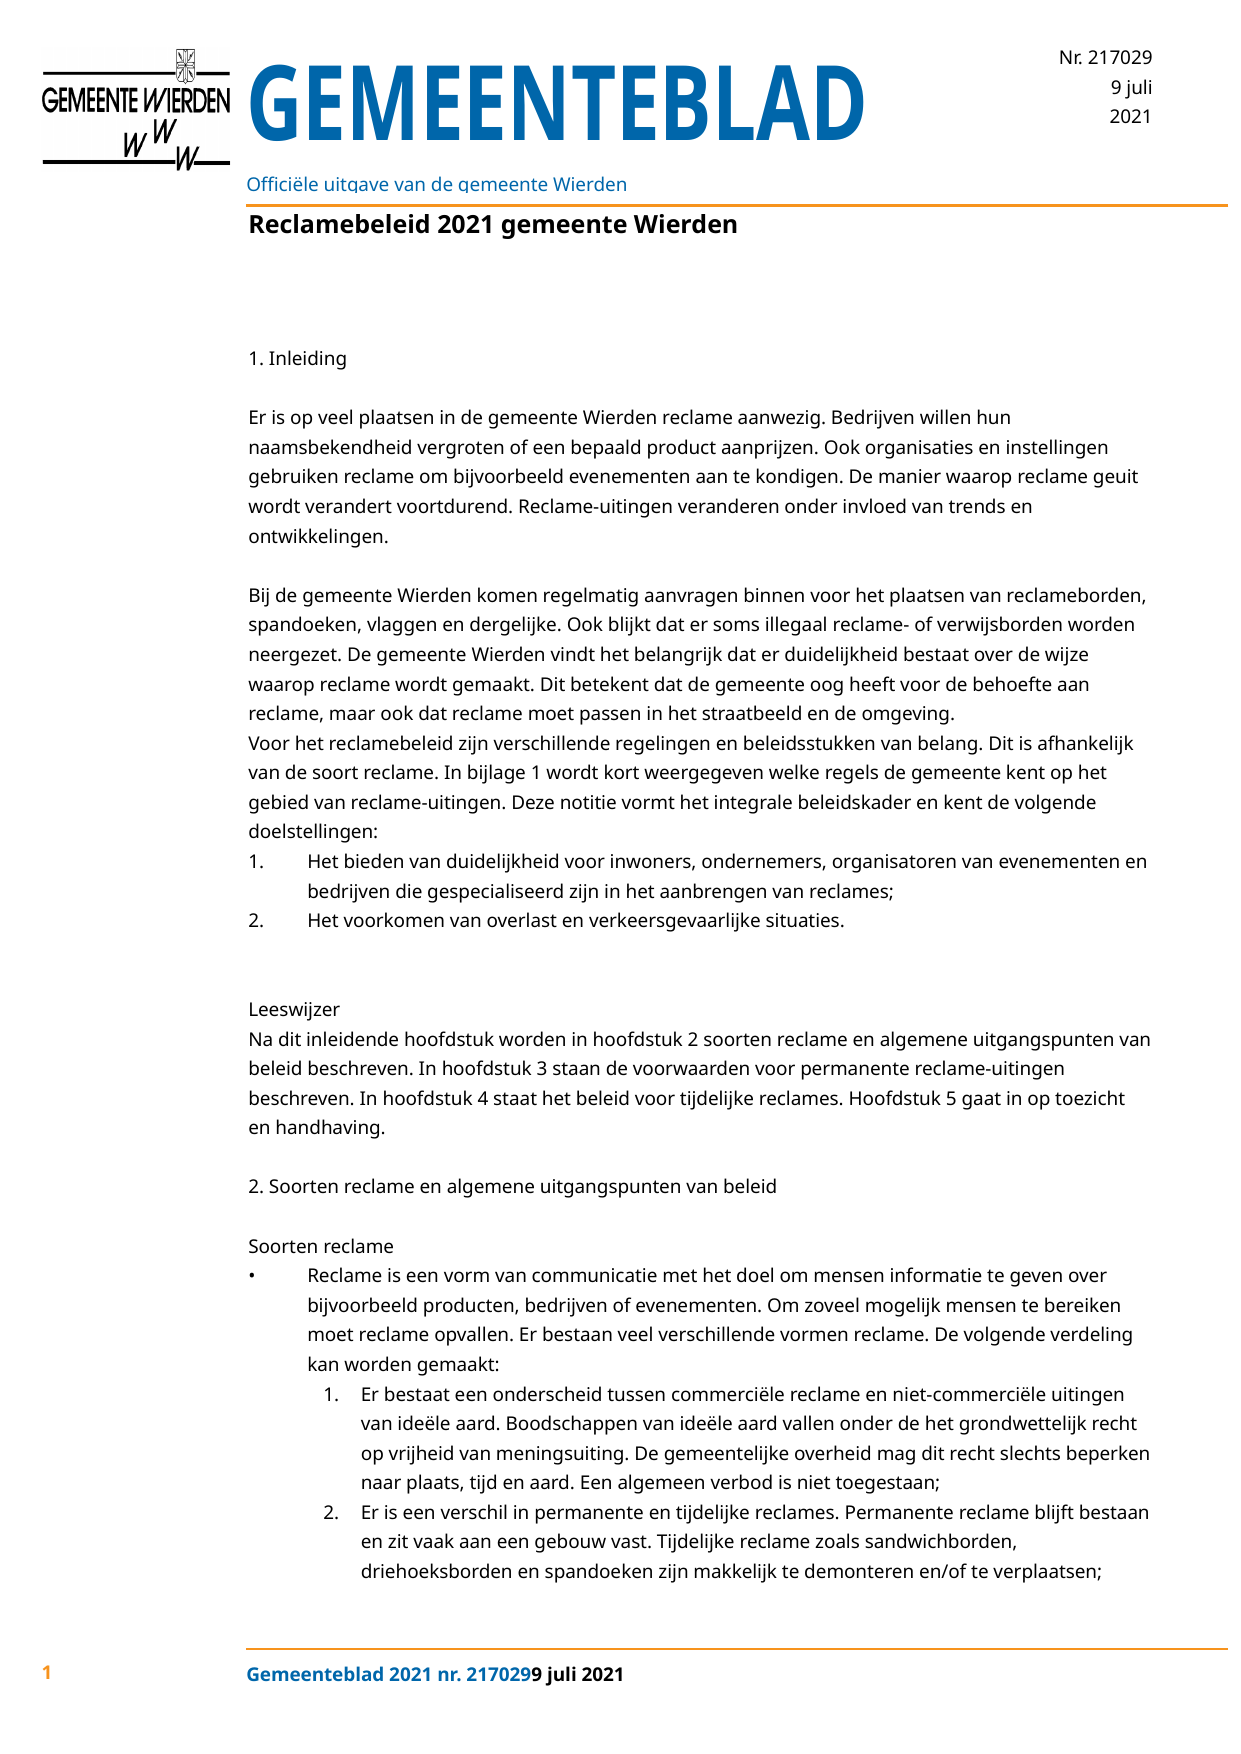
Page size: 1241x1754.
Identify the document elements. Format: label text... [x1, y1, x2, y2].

list Er is een verschil in permanente en tijdelijke reclames. Permanente reclame blijft bestaan en zit vaak aan een gebouw vast. Tijdelijke reclame zoals sandwichborden, driehoeksborden en spandoeken zijn makkelijk te demonteren en/of te verplaatsen; [323, 1499, 1152, 1584]
text 2. Soorten reclame en algemene uitgangspunten van beleid [248, 1174, 1152, 1199]
text 1. Inleiding [248, 345, 1152, 371]
text Reclamebeleid 2021 gemeente Wierden [248, 207, 1152, 241]
list Het voorkomen van overlast en verkeersgevaarlijke situaties. [248, 907, 1152, 933]
picture [41, 47, 231, 172]
text Soorten reclame [248, 1233, 1152, 1258]
text Na dit inleidende hoofdstuk worden in hoofdstuk 2 soorten reclame en algemene uitgangspunten van beleid beschreven. In hoofdstuk 3 staan de voorwaarden voor permanente reclame-uitingen beschreven. In hoofdstuk 4 staat het beleid voor tijdelijke reclames. Hoofdstuk 5 gaat in op toezicht en handhaving. [248, 1026, 1152, 1140]
list Reclame is een vorm van communicatie met het doel om mensen informatie te geven over bijvoorbeeld producten, bedrijven of evenementen. Om zoveel mogelijk mensen te bereiken moet reclame opvallen. Er bestaan veel verschillende vormen reclame. De volgende verdeling kan worden gemaakt: [248, 1262, 1152, 1377]
text Er is op veel plaatsen in de gemeente Wierden reclame aanwezig. Bedrijven willen hun naamsbekendheid vergroten of een bepaald product aanprijzen. Ook organisaties en instellingen gebruiken reclame om bijvoorbeeld evenementen aan te kondigen. De manier waarop reclame geuit wordt verandert voortdurend. Reclame-uitingen veranderen onder invloed van trends en ontwikkelingen. [248, 404, 1152, 548]
text Leeswijzer [248, 996, 1152, 1022]
text Bij de gemeente Wierden komen regelmatig aanvragen binnen voor het plaatsen van reclameborden, spandoeken, vlaggen en dergelijke. Ook blijkt dat er soms illegaal reclame- of verwijsborden worden neergezet. De gemeente Wierden vindt het belangrijk dat er duidelijkheid bestaat over de wijze waarop reclame wordt gemaakt. Dit betekent dat de gemeente oog heeft voor de behoefte aan reclame, maar ook dat reclame moet passen in het straatbeeld en de omgeving. [248, 582, 1152, 726]
list Het bieden van duidelijkheid voor inwoners, ondernemers, organisatoren van evenementen en bedrijven die gespecialiseerd zijn in het aanbrengen van reclames; [248, 848, 1152, 903]
list Er bestaat een onderscheid tussen commerciële reclame en niet-commerciële uitingen van ideële aard. Boodschappen van ideële aard vallen onder de het grondwettelijk recht op vrijheid van meningsuiting. De gemeentelijke overheid mag dit recht slechts beperken naar plaats, tijd en aard. Een algemeen verbod is niet toegestaan; [323, 1381, 1152, 1495]
text Voor het reclamebeleid zijn verschillende regelingen en beleidsstukken van belang. Dit is afhankelijk van de soort reclame. In bijlage 1 wordt kort weergegeven welke regels de gemeente kent op het gebied van reclame-uitingen. Deze notitie vormt het integrale beleidskader en kent de volgende doelstellingen: [248, 730, 1152, 844]
